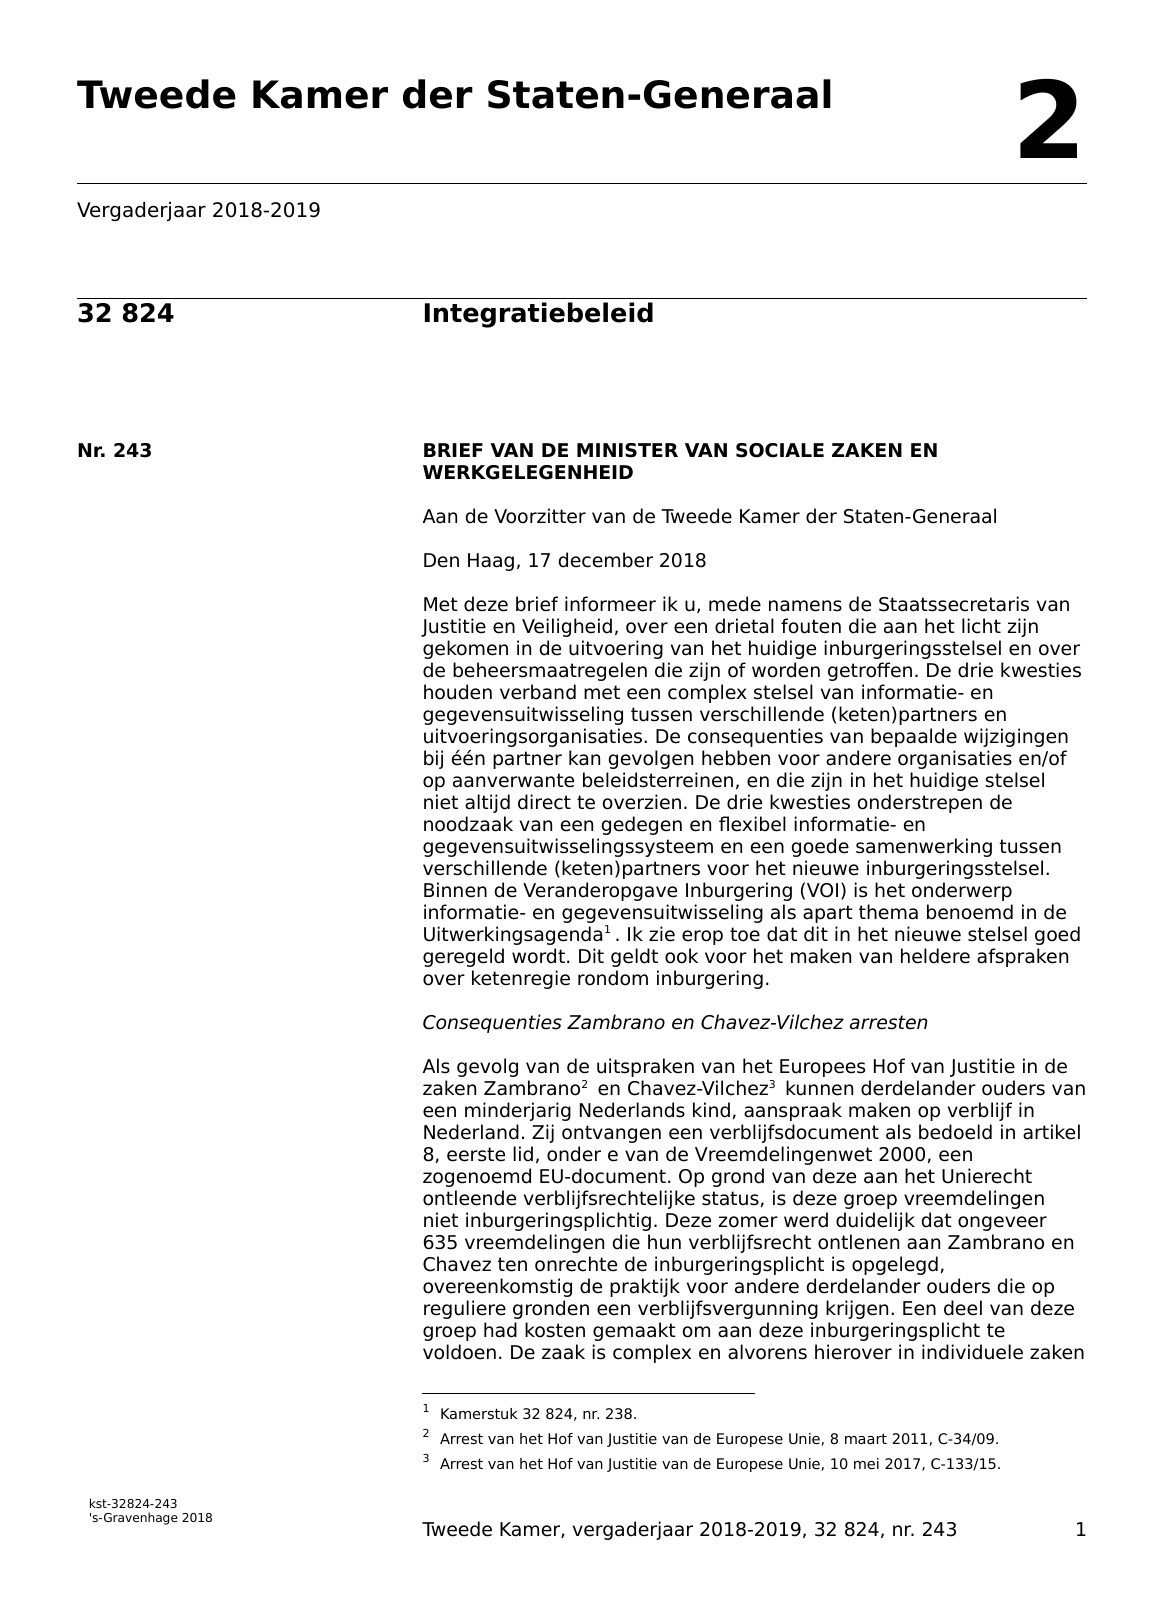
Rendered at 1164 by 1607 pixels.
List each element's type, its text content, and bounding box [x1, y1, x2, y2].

text 's-Gravenhage 2018 [88, 1511, 323, 1525]
text Arrest van het Hof van Justitie van de Europese Unie, 10 mei 2017, C-133/15. [422, 1452, 1087, 1474]
subtitle Consequenties Zambrano en Chavez-Vilchez arresten [422, 1012, 1087, 1034]
table_header Tweede Kamer der Staten-Generaal [77, 59, 886, 183]
text Aan de Voorzitter van de Tweede Kamer der Staten-Generaal [422, 506, 1087, 528]
text Den Haag, 17 december 2018 [422, 550, 1087, 572]
text Kamerstuk 32 824, nr. 238. [422, 1402, 1087, 1424]
table_cell Vergaderjaar 2018-2019 [77, 184, 1087, 298]
subtitle 32 824 Integratiebeleid [77, 299, 1087, 329]
text Als gevolg van de uitspraken van het Europees Hof van Justitie in de zaken Zambrano en Chavez-Vilchez kunnen derdelander ouders van een minderjarig Nederlands kind, aanspraak maken op verblijf in Nederland. Zij ontvangen een verblijfsdocument als bedoeld in artikel 8, eerste lid, onder e van de Vreemdelingenwet 2000, een zogenoemd EU-document. Op grond van deze aan het Unierecht ontleende verblijfsrechtelijke status, is deze groep vreemdelingen niet inburgeringsplichtig. Deze zomer werd duidelijk dat ongeveer 635 vreemdelingen die hun verblijfsrecht ontlenen aan Zambrano en Chavez ten onrechte de inburgeringsplicht is opgelegd, overeenkomstig de praktijk voor andere derdelander ouders die op reguliere gronden een verblijfsvergunning krijgen. Een deel van deze groep had kosten gemaakt om aan deze inburgeringsplicht te voldoen. De zaak is complex en alvorens hierover in individuele zaken [422, 1056, 1087, 1364]
subtitle Nr. 243 BRIEF VAN DE MINISTER VAN SOCIALE ZAKEN EN WERKGELEGENHEID [77, 440, 1087, 484]
text kst-32824-243 [88, 1497, 323, 1511]
text Arrest van het Hof van Justitie van de Europese Unie, 8 maart 2011, C-34/09. [422, 1427, 1087, 1449]
text Met deze brief informeer ik u, mede namens de Staatssecretaris van Justitie en Veiligheid, over een drietal fouten die aan het licht zijn gekomen in de uitvoering van het huidige inburgeringsstelsel en over de beheersmaatregelen die zijn of worden getroffen. De drie kwesties houden verband met een complex stelsel van informatie- en gegevensuitwisseling tussen verschillende (keten)partners en uitvoeringsorganisaties. De consequenties van bepaalde wijzigingen bij één partner kan gevolgen hebben voor andere organisaties en/of op aanverwante beleidsterreinen, en die zijn in het huidige stelsel niet altijd direct te overzien. De drie kwesties onderstrepen de noodzaak van een gedegen en flexibel informatie- en gegevensuitwisselingssysteem en een goede samenwerking tussen verschillende (keten)partners voor het nieuwe inburgeringsstelsel. Binnen de Veranderopgave Inburgering (VOI) is het onderwerp informatie- en gegevensuitwisseling als apart thema benoemd in de Uitwerkingsagenda. Ik zie erop toe dat dit in het nieuwe stelsel goed geregeld wordt. Dit geldt ook voor het maken van heldere afspraken over ketenregie rondom inburgering. [422, 594, 1087, 990]
table_header 2 [886, 59, 1087, 183]
